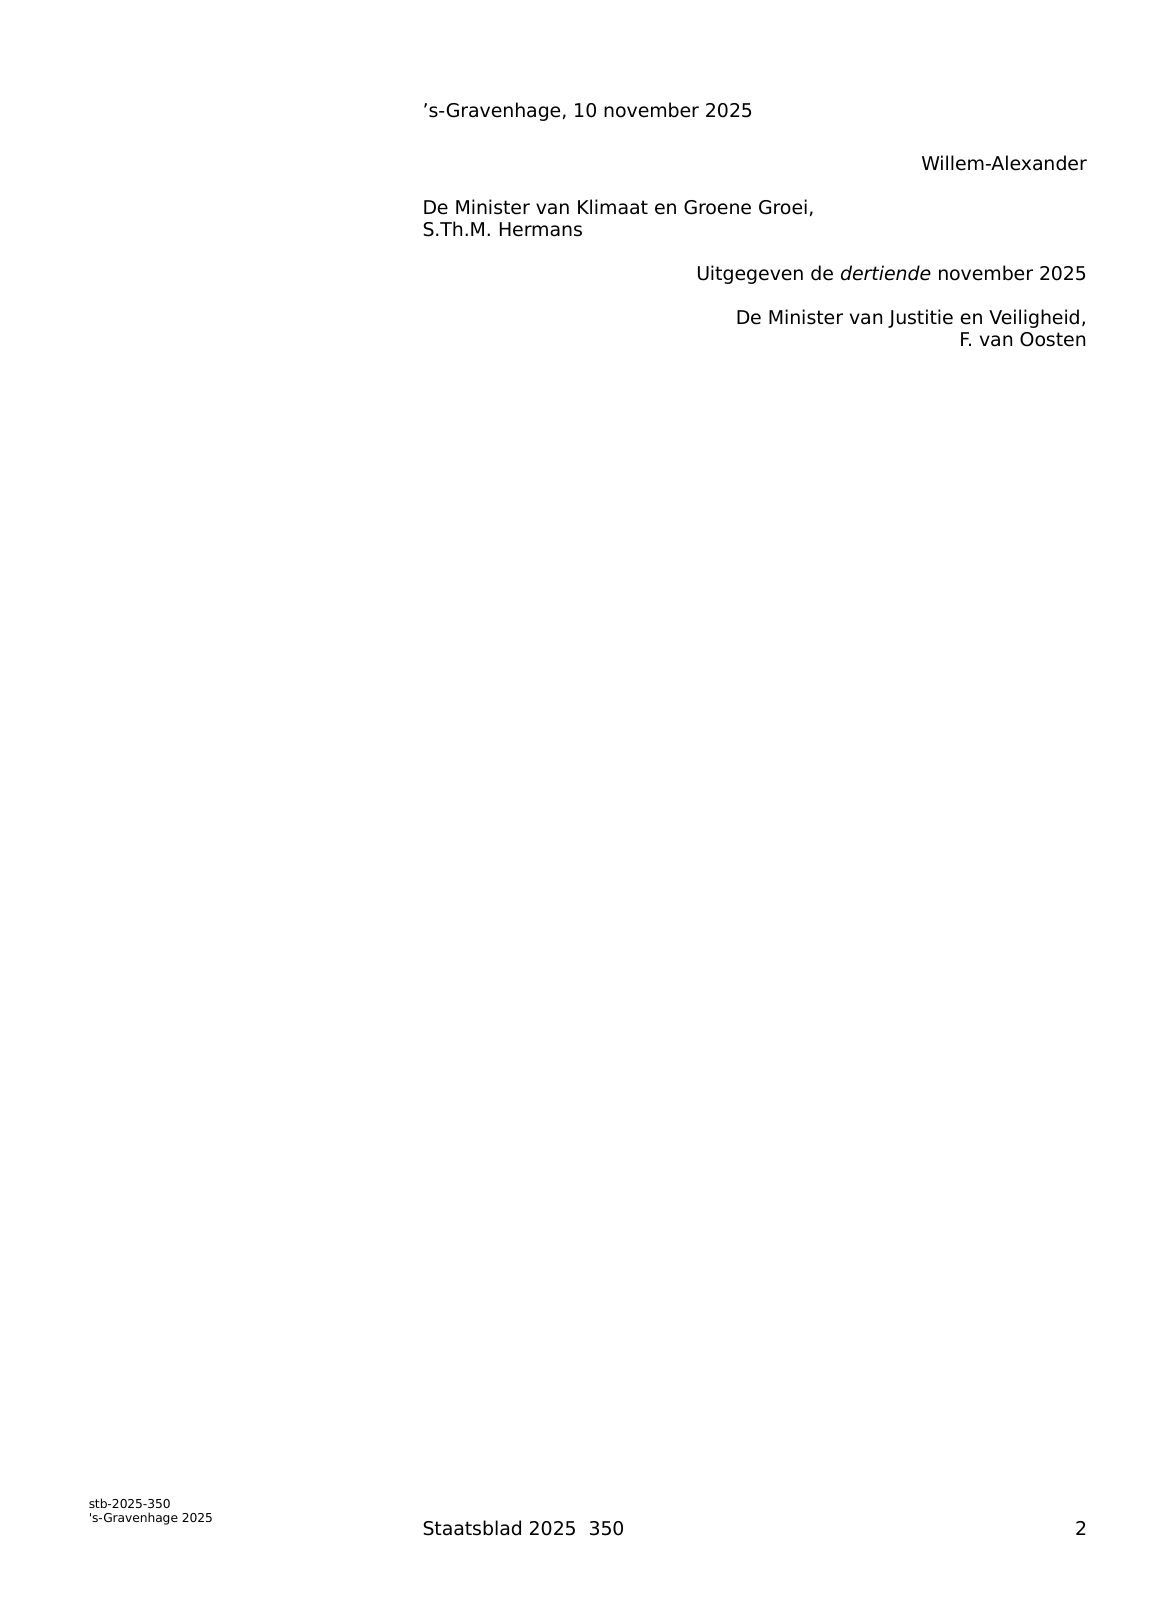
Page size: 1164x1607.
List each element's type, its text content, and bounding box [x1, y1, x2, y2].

text De Minister van Klimaat en Groene Groei, S.Th.M. Hermans [422, 197, 1087, 241]
text ’s-Gravenhage, 10 november 2025 [422, 100, 1087, 122]
text De Minister van Justitie en Veiligheid, F. van Oosten [422, 307, 1087, 351]
text 's-Gravenhage 2025 [88, 1511, 323, 1525]
text stb-2025-350 [88, 1497, 323, 1511]
text Willem-Alexander [422, 152, 1087, 174]
text Uitgegeven de dertiende november 2025 [422, 263, 1087, 285]
